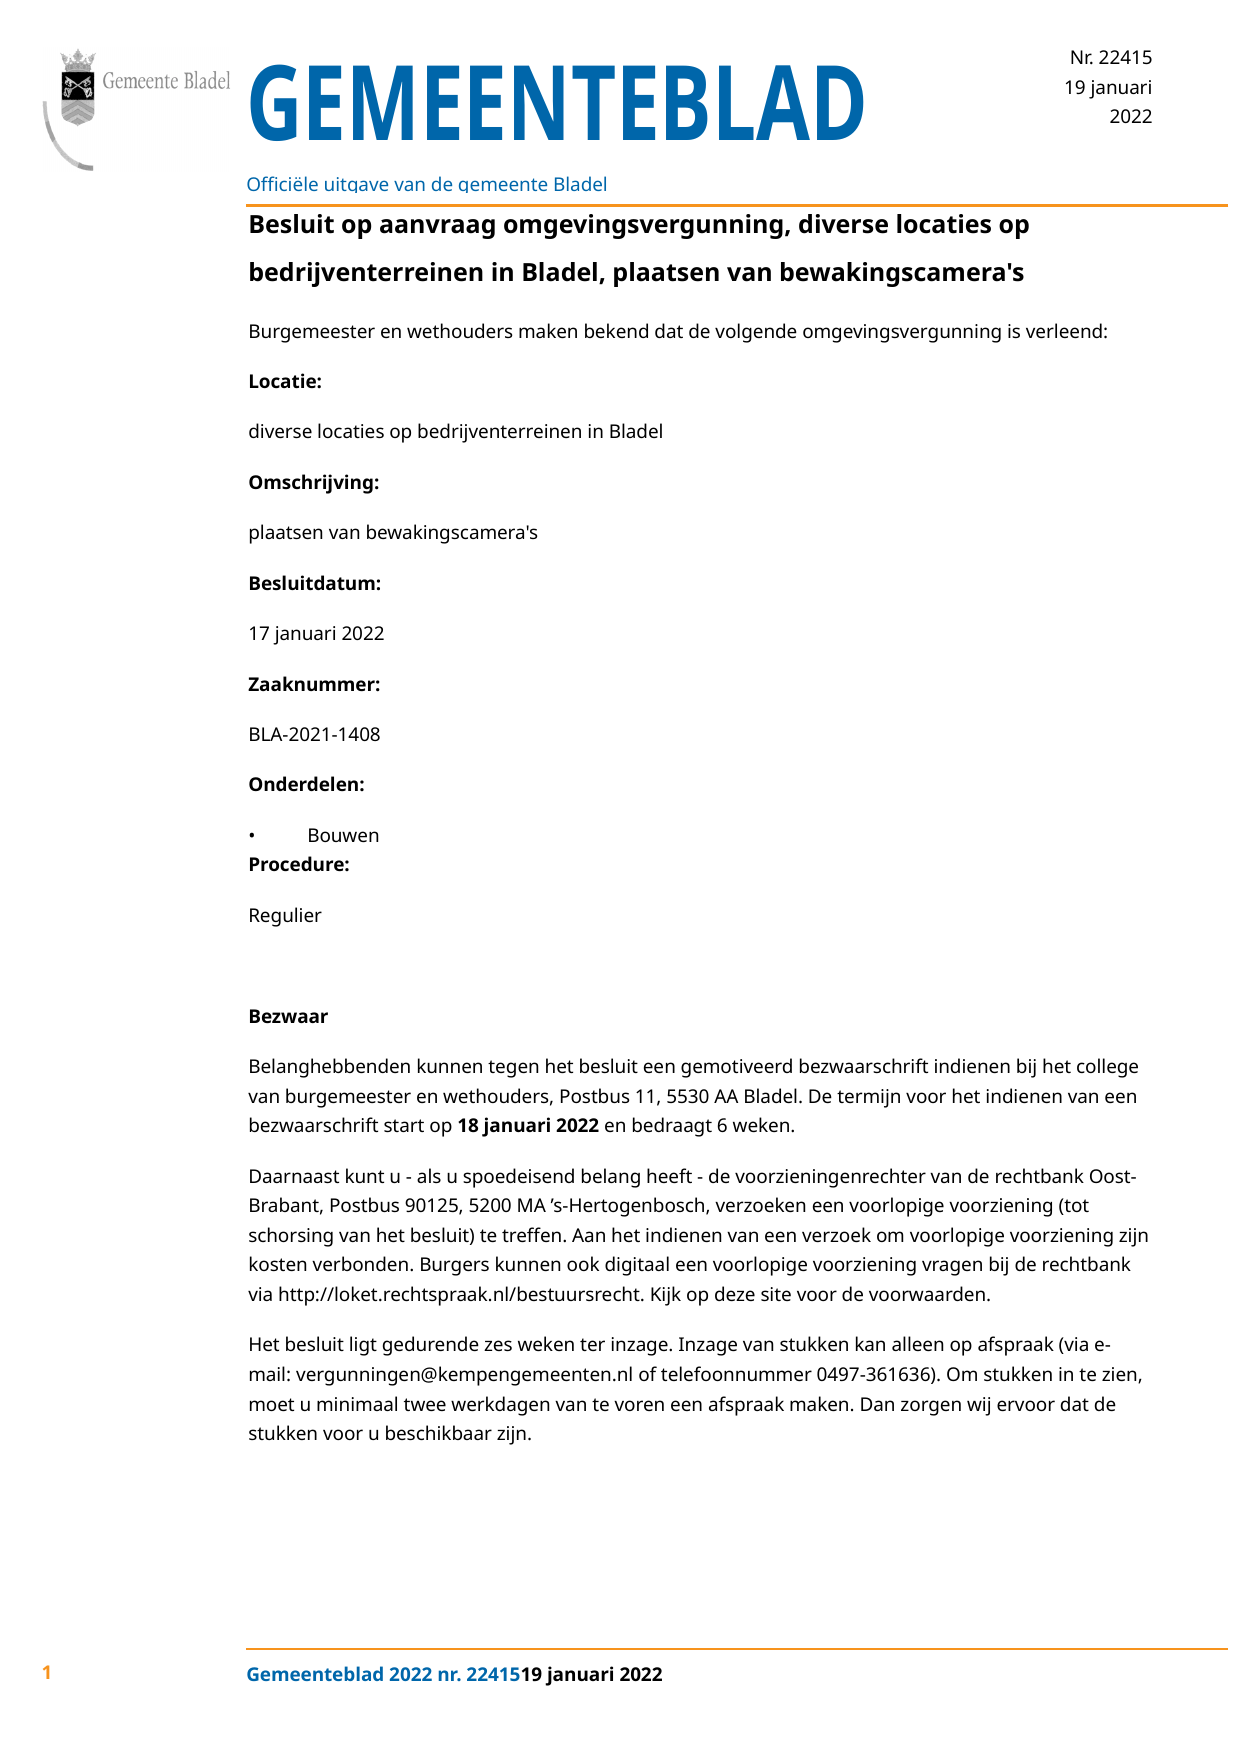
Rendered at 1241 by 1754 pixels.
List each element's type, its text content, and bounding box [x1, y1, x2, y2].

text Belanghebbenden kunnen tegen het besluit een gemotiveerd bezwaarschrift indienen bij het college van burgemeester en wethouders, Postbus 11, 5530 AA Bladel. De termijn voor het indienen van een bezwaarschrift start op 18 januari 2022 en bedraagt 6 weken. [248, 1053, 1152, 1138]
text plaatsen van bewakingscamera's [248, 519, 1152, 545]
list Bouwen [248, 822, 1152, 848]
text 17 januari 2022 [248, 620, 1152, 646]
text Zaaknummer: [248, 671, 1152, 697]
text Het besluit ligt gedurende zes weken ter inzage. Inzage van stukken kan alleen op afspraak (via e-mail: vergunningen@kempengemeenten.nl of telefoonnummer 0497-361636). Om stukken in te zien, moet u minimaal twee werkdagen van te voren een afspraak maken. Dan zorgen wij ervoor dat de stukken voor u beschikbaar zijn. [248, 1332, 1152, 1446]
text diverse locaties op bedrijventerreinen in Bladel [248, 419, 1152, 444]
text Procedure: [248, 852, 1152, 877]
text Besluitdatum: [248, 570, 1152, 596]
text Daarnaast kunt u - als u spoedeisend belang heeft - de voorzieningenrechter van de rechtbank Oost-Brabant, Postbus 90125, 5200 MA ’s-Hertogenbosch, verzoeken een voorlopige voorziening (tot schorsing van het besluit) te treffen. Aan het indienen van een verzoek om voorlopige voorziening zijn kosten verbonden. Burgers kunnen ook digitaal een voorlopige voorziening vragen bij de rechtbank via http://loket.rechtspraak.nl/bestuursrecht. Kijk op deze site voor de voorwaarden. [248, 1163, 1152, 1307]
picture [41, 47, 231, 172]
text Regulier [248, 902, 1152, 928]
text Omschrijving: [248, 469, 1152, 495]
text Locatie: [248, 368, 1152, 394]
text BLA-2021-1408 [248, 721, 1152, 747]
text Burgemeester en wethouders maken bekend dat de volgende omgevingsvergunning is verleend: [248, 318, 1152, 344]
text Bezwaar [248, 1003, 1152, 1029]
text Besluit op aanvraag omgevingsvergunning, diverse locaties op bedrijventerreinen in Bladel, plaatsen van bewakingscamera's [248, 207, 1152, 288]
text Onderdelen: [248, 772, 1152, 797]
